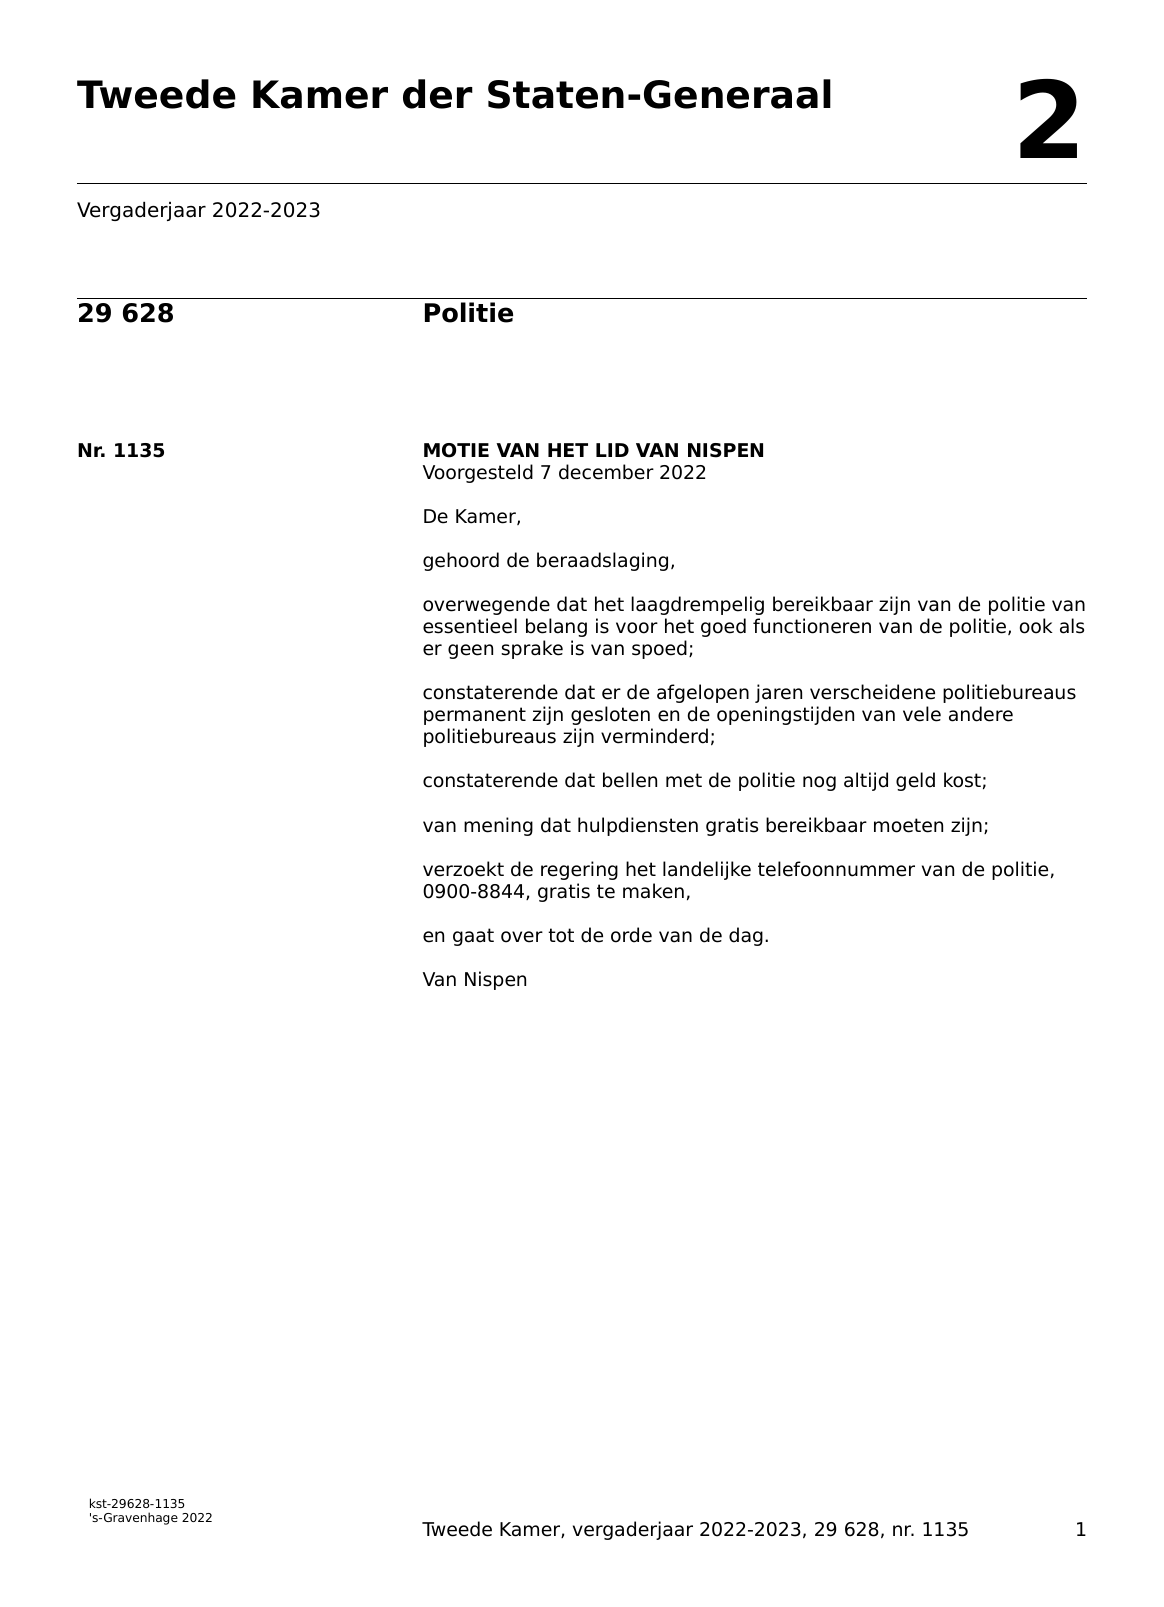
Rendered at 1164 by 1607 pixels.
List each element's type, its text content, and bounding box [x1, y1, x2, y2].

text van mening dat hulpdiensten gratis bereikbaar moeten zijn; [422, 814, 1087, 837]
subtitle Nr. 1135 MOTIE VAN HET LID VAN NISPEN [77, 440, 1087, 462]
text Van Nispen [422, 969, 1087, 991]
text constaterende dat bellen met de politie nog altijd geld kost; [422, 770, 1087, 792]
text De Kamer, [422, 506, 1087, 528]
text kst-29628-1135 [88, 1497, 323, 1511]
text overwegende dat het laagdrempelig bereikbaar zijn van de politie van essentieel belang is voor het goed functioneren van de politie, ook als er geen sprake is van spoed; [422, 594, 1087, 660]
text Voorgesteld 7 december 2022 [422, 462, 1087, 484]
text constaterende dat er de afgelopen jaren verscheidene politiebureaus permanent zijn gesloten en de openingstijden van vele andere politiebureaus zijn verminderd; [422, 682, 1087, 748]
table_header 2 [886, 59, 1087, 183]
subtitle 29 628 Politie [77, 299, 1087, 329]
text gehoord de beraadslaging, [422, 550, 1087, 572]
text 's-Gravenhage 2022 [88, 1511, 323, 1525]
text en gaat over tot de orde van de dag. [422, 925, 1087, 947]
table_cell Vergaderjaar 2022-2023 [77, 184, 1087, 298]
table_header Tweede Kamer der Staten-Generaal [77, 59, 886, 183]
text verzoekt de regering het landelijke telefoonnummer van de politie, 0900-8844, gratis te maken, [422, 859, 1087, 903]
